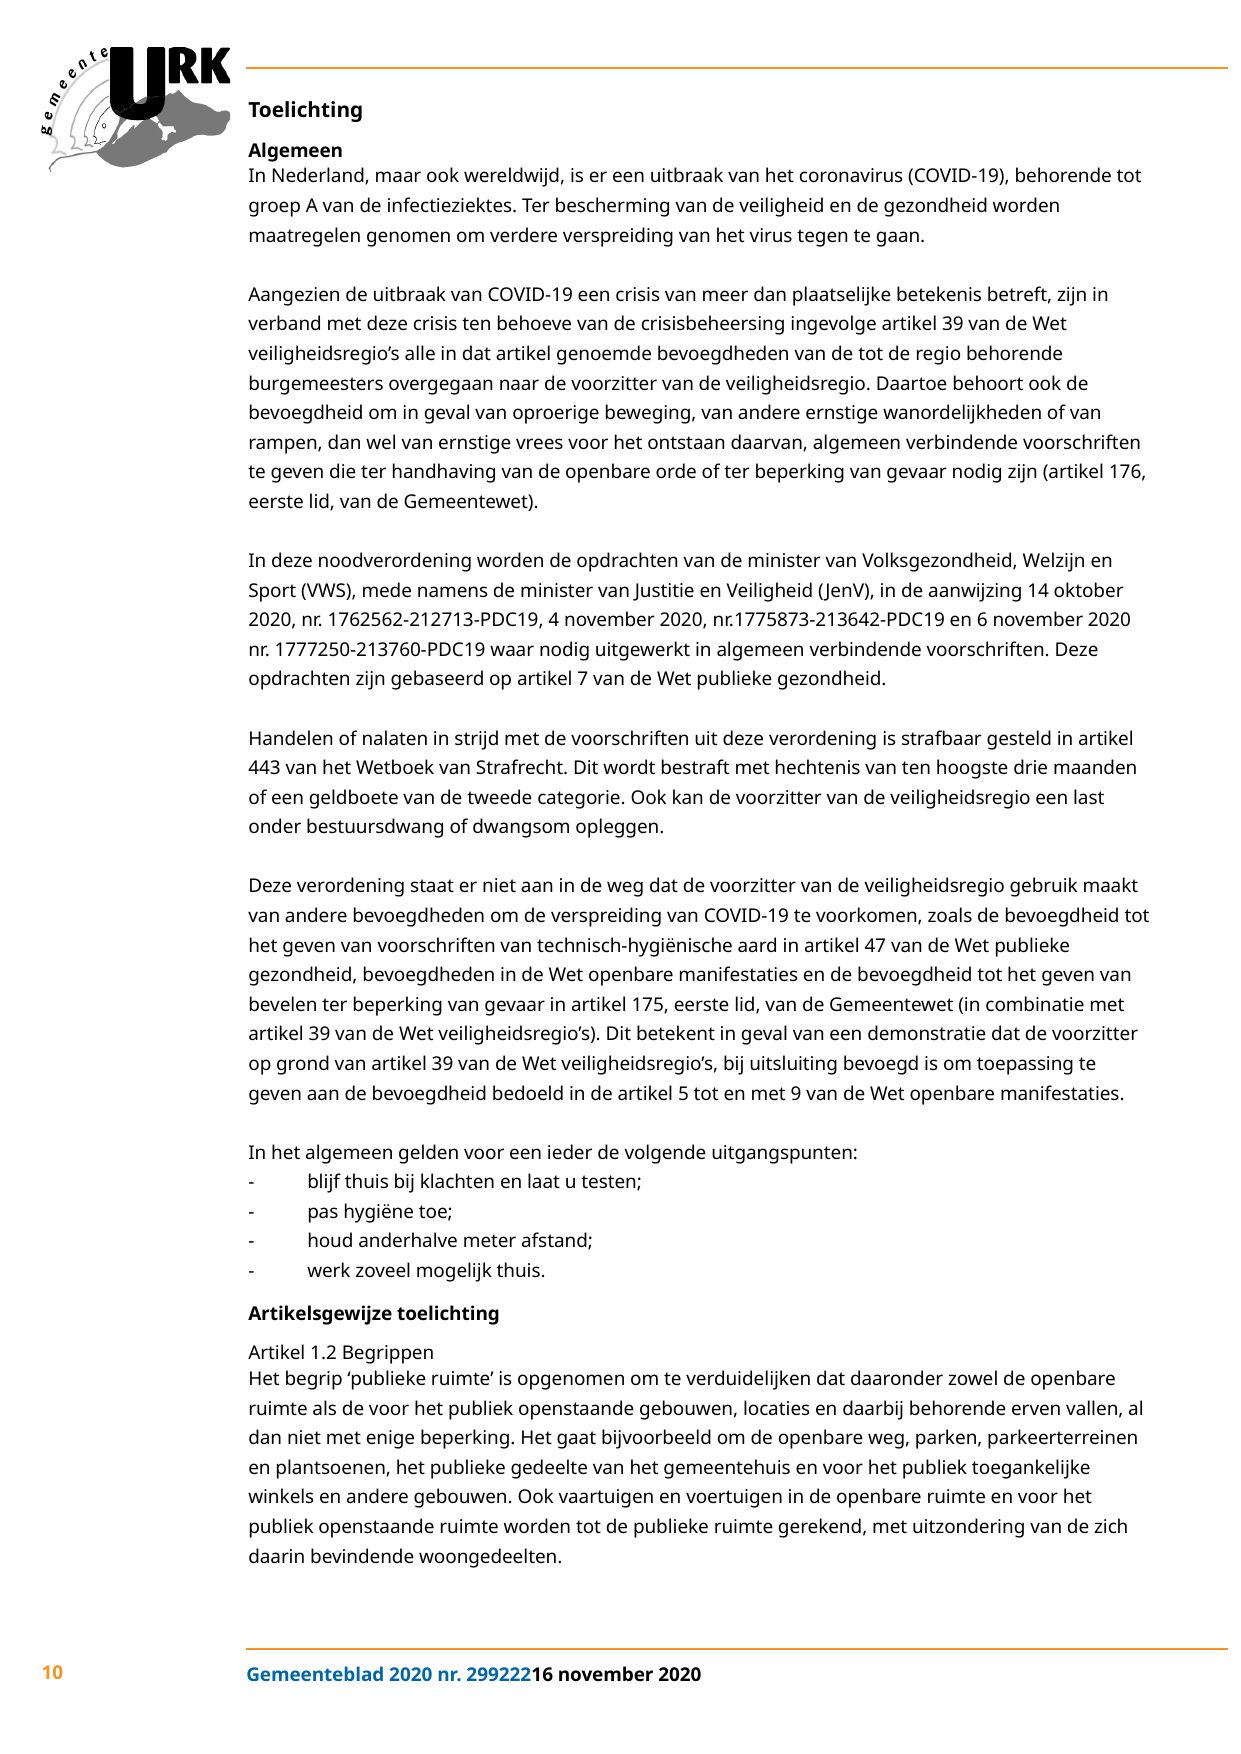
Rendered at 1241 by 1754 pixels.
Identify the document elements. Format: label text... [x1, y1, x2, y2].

text Algemeen [248, 137, 1152, 163]
text Handelen of nalaten in strijd met de voorschriften uit deze verordening is strafbaar gesteld in artikel 443 van het Wetboek van Strafrecht. Dit wordt bestraft met hechtenis van ten hoogste drie maanden of een geldboete van de tweede categorie. Ook kan de voorzitter van de veiligheidsregio een last onder bestuursdwang of dwangsom opleggen. [248, 725, 1152, 839]
list pas hygiëne toe; [248, 1198, 1152, 1224]
text Toelichting [248, 95, 1152, 123]
text In Nederland, maar ook wereldwijd, is er een uitbraak van het coronavirus (COVID-19), behorende tot groep A van de infectieziektes. Ter bescherming van de veiligheid en de gezondheid worden maatregelen genomen om verdere verspreiding van het virus tegen te gaan. [248, 163, 1152, 247]
text Het begrip ‘publieke ruimte’ is opgenomen om te verduidelijken dat daaronder zowel de openbare ruimte als de voor het publiek openstaande gebouwen, locaties en daarbij behorende erven vallen, al dan niet met enige beperking. Het gaat bijvoorbeeld om de openbare weg, parken, parkeerterreinen en plantsoenen, het publieke gedeelte van het gemeentehuis en voor het publiek toegankelijke winkels en andere gebouwen. Ook vaartuigen en voertuigen in de openbare ruimte en voor het publiek openstaande ruimte worden tot de publieke ruimte gerekend, met uitzondering van de zich daarin bevindende woongedeelten. [248, 1365, 1152, 1568]
text Deze verordening staat er niet aan in de weg dat de voorzitter van de veiligheidsregio gebruik maakt van andere bevoegdheden om de verspreiding van COVID-19 te voorkomen, zoals de bevoegdheid tot het geven van voorschriften van technisch-hygiënische aard in artikel 47 van de Wet publieke gezondheid, bevoegdheden in de Wet openbare manifestaties en de bevoegdheid tot het geven van bevelen ter beperking van gevaar in artikel 175, eerste lid, van de Gemeentewet (in combinatie met artikel 39 van de Wet veiligheidsregio’s). Dit betekent in geval van een demonstratie dat de voorzitter op grond van artikel 39 van de Wet veiligheidsregio’s, bij uitsluiting bevoegd is om toepassing te geven aan de bevoegdheid bedoeld in de artikel 5 tot en met 9 van de Wet openbare manifestaties. [248, 873, 1152, 1105]
text Artikelsgewijze toelichting [248, 1300, 1152, 1326]
list houd anderhalve meter afstand; [248, 1228, 1152, 1253]
text Artikel 1.2 Begrippen [248, 1339, 1152, 1365]
picture [41, 47, 231, 172]
text In het algemeen gelden voor een ieder de volgende uitgangspunten: [248, 1139, 1152, 1164]
list blijf thuis bij klachten en laat u testen; [248, 1168, 1152, 1194]
text In deze noodverordening worden de opdrachten van de minister van Volksgezondheid, Welzijn en Sport (VWS), mede namens de minister van Justitie en Veiligheid (JenV), in de aanwijzing 14 oktober 2020, nr. 1762562-212713-PDC19, 4 november 2020, nr.1775873-213642-PDC19 en 6 november 2020 nr. 1777250-213760-PDC19 waar nodig uitgewerkt in algemeen verbindende voorschriften. Deze opdrachten zijn gebaseerd op artikel 7 van de Wet publieke gezondheid. [248, 547, 1152, 691]
list werk zoveel mogelijk thuis. [248, 1257, 1152, 1283]
text Aangezien de uitbraak van COVID-19 een crisis van meer dan plaatselijke betekenis betreft, zijn in verband met deze crisis ten behoeve van de crisisbeheersing ingevolge artikel 39 van de Wet veiligheidsregio’s alle in dat artikel genoemde bevoegdheden van de tot de regio behorende burgemeesters overgegaan naar de voorzitter van de veiligheidsregio. Daartoe behoort ook de bevoegdheid om in geval van oproerige beweging, van andere ernstige wanordelijkheden of van rampen, dan wel van ernstige vrees voor het ontstaan daarvan, algemeen verbindende voorschriften te geven die ter handhaving van de openbare orde of ter beperking van gevaar nodig zijn (artikel 176, eerste lid, van de Gemeentewet). [248, 281, 1152, 514]
